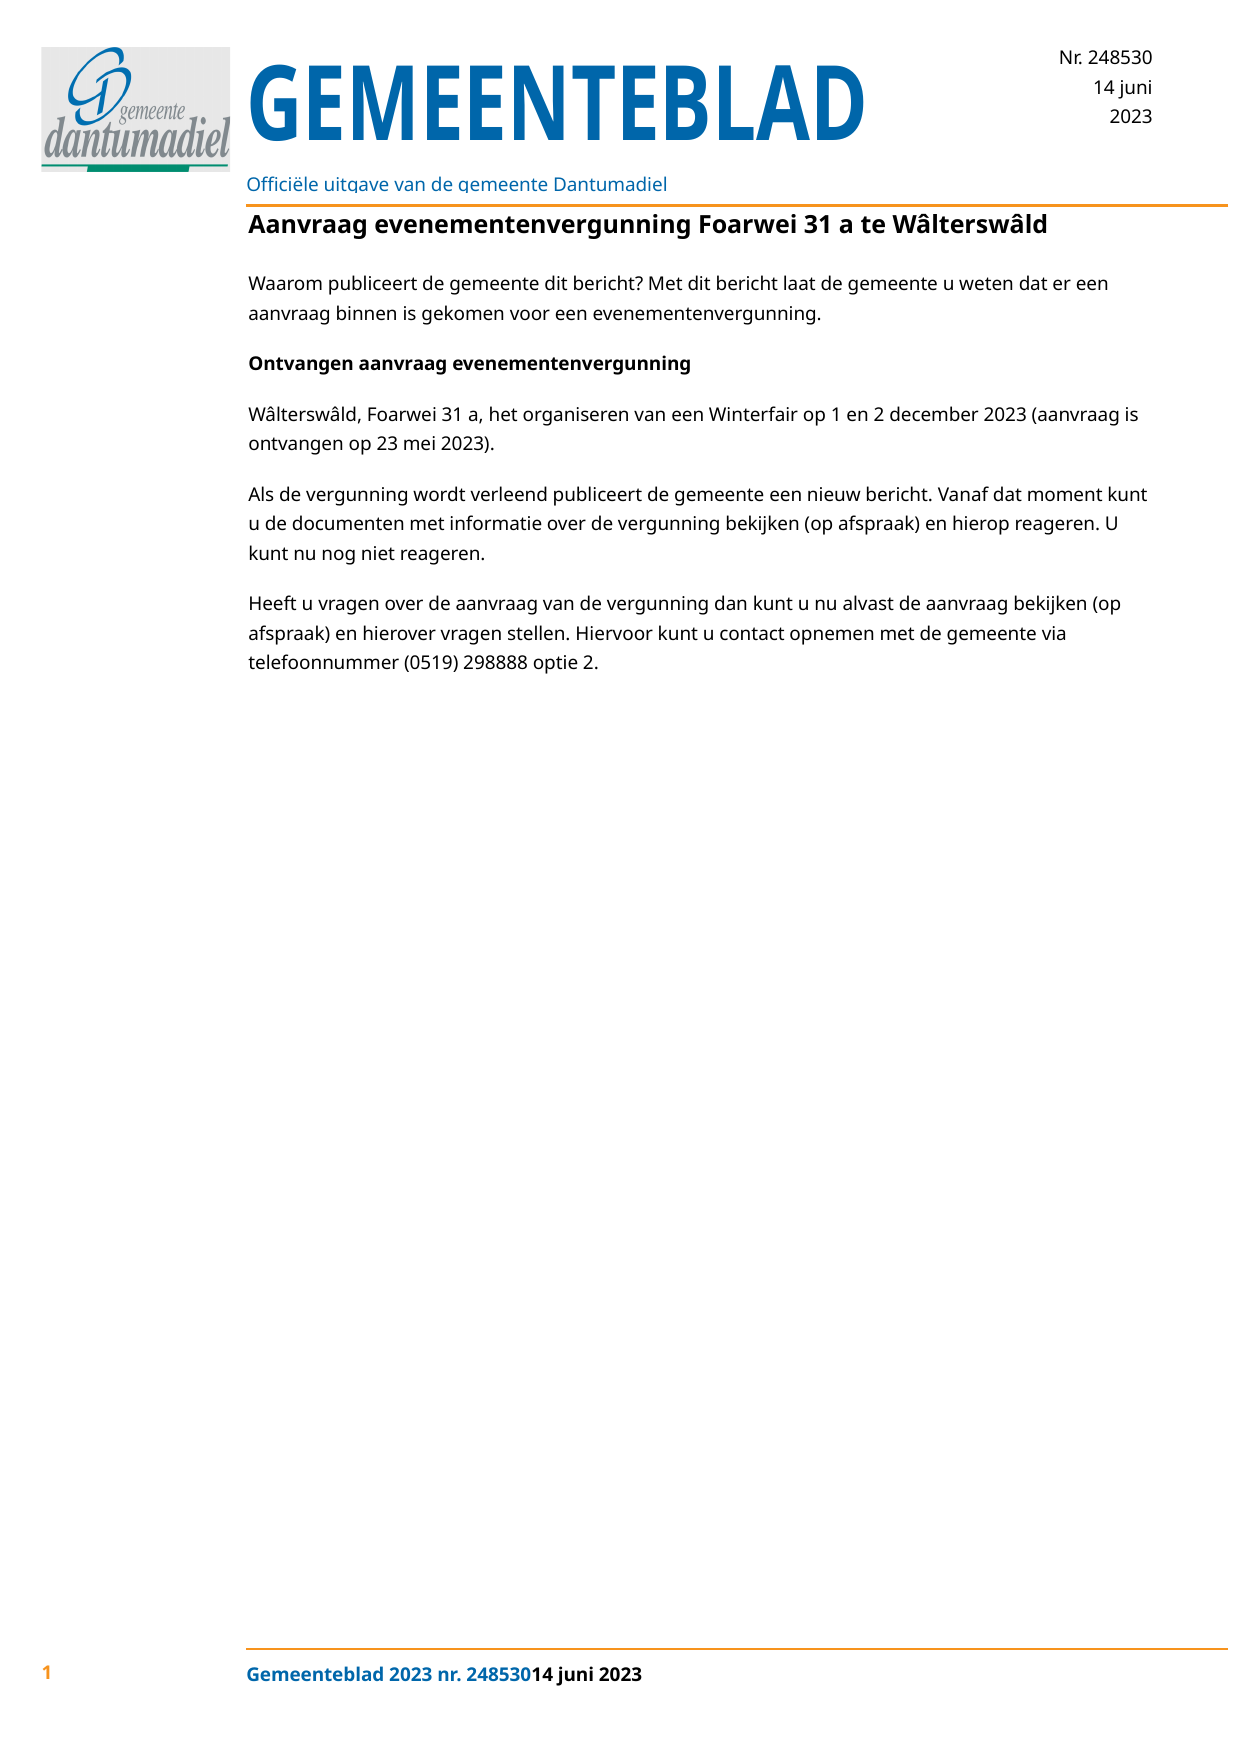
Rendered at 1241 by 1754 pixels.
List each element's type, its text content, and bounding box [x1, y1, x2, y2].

text Ontvangen aanvraag evenementenvergunning [248, 350, 1152, 376]
text Wâlterswâld, Foarwei 31 a, het organiseren van een Winterfair op 1 en 2 december 2023 (aanvraag is ontvangen op 23 mei 2023). [248, 401, 1152, 456]
text Aanvraag evenementenvergunning Foarwei 31 a te Wâlterswâld [248, 207, 1152, 241]
picture [41, 47, 231, 172]
text Waarom publiceert de gemeente dit bericht? Met dit bericht laat de gemeente u weten dat er een aanvraag binnen is gekomen voor een evenementenvergunning. [248, 270, 1152, 326]
text Heeft u vragen over de aanvraag van de vergunning dan kunt u nu alvast de aanvraag bekijken (op afspraak) en hierover vragen stellen. Hiervoor kunt u contact opnemen met de gemeente via telefoonnummer (0519) 298888 optie 2. [248, 590, 1152, 675]
text Als de vergunning wordt verleend publiceert de gemeente een nieuw bericht. Vanaf dat moment kunt u de documenten met informatie over de vergunning bekijken (op afspraak) en hierop reageren. U kunt nu nog niet reageren. [248, 481, 1152, 566]
